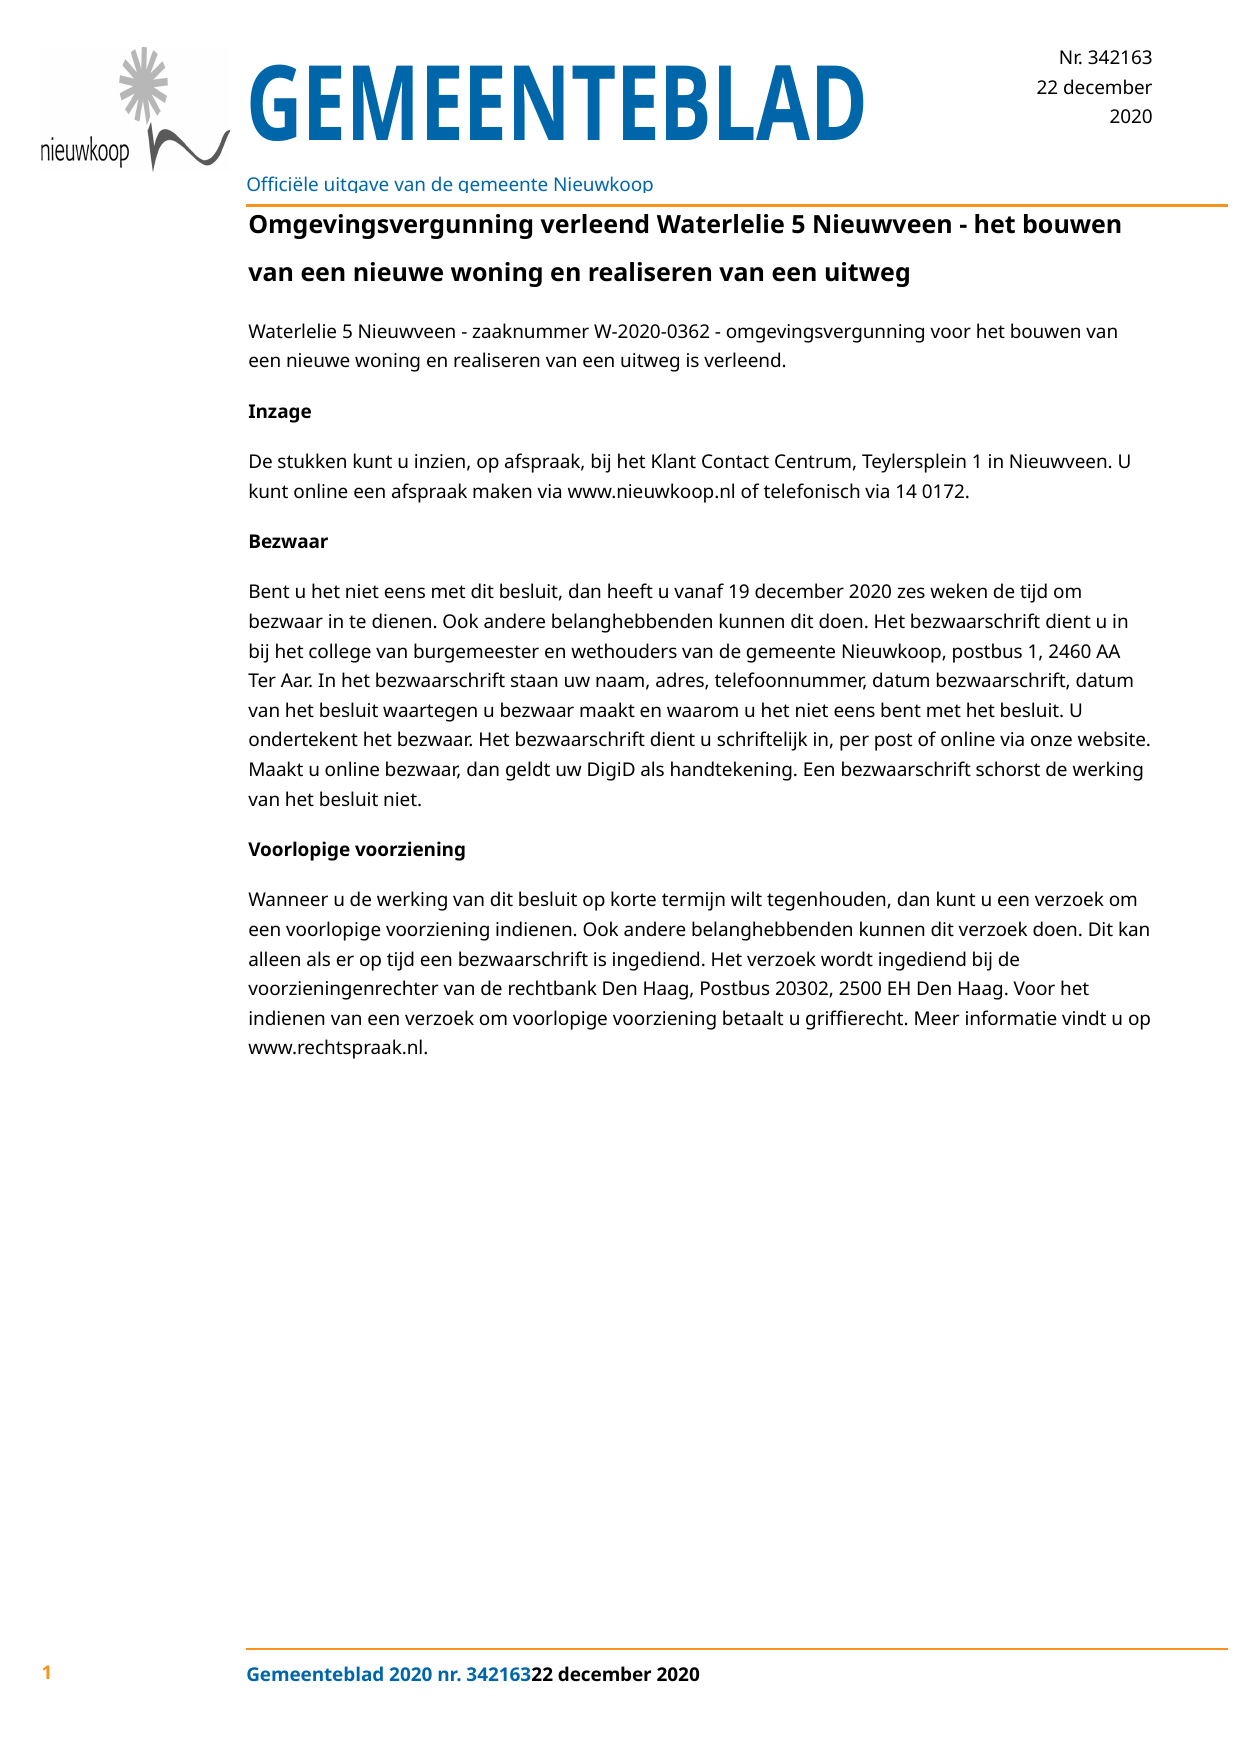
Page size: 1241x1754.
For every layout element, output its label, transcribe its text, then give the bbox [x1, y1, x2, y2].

text Bezwaar [248, 528, 1152, 554]
text De stukken kunt u inzien, op afspraak, bij het Klant Contact Centrum, Teylersplein 1 in Nieuwveen. U kunt online een afspraak maken via www.nieuwkoop.nl of telefonisch via 14 0172. [248, 448, 1152, 504]
text Voorlopige voorziening [248, 836, 1152, 862]
text Inzage [248, 398, 1152, 424]
text Wanneer u de werking van dit besluit op korte termijn wilt tegenhouden, dan kunt u een verzoek om een voorlopige voorziening indienen. Ook andere belanghebbenden kunnen dit verzoek doen. Dit kan alleen als er op tijd een bezwaarschrift is ingediend. Het verzoek wordt ingediend bij de voorzieningenrechter van de rechtbank Den Haag, Postbus 20302, 2500 EH Den Haag. Voor het indienen van een verzoek om voorlopige voorziening betaalt u griffierecht. Meer informatie vindt u op www.rechtspraak.nl. [248, 887, 1152, 1060]
text Waterlelie 5 Nieuwveen - zaaknummer W-2020-0362 - omgevingsvergunning voor het bouwen van een nieuwe woning en realiseren van een uitweg is verleend. [248, 318, 1152, 373]
picture [41, 47, 231, 172]
text Omgevingsvergunning verleend Waterlelie 5 Nieuwveen - het bouwen van een nieuwe woning en realiseren van een uitweg [248, 207, 1152, 288]
text Bent u het niet eens met dit besluit, dan heeft u vanaf 19 december 2020 zes weken de tijd om bezwaar in te dienen. Ook andere belanghebbenden kunnen dit doen. Het bezwaarschrift dient u in bij het college van burgemeester en wethouders van de gemeente Nieuwkoop, postbus 1, 2460 AA Ter Aar. In het bezwaarschrift staan uw naam, adres, telefoonnummer, datum bezwaarschrift, datum van het besluit waartegen u bezwaar maakt en waarom u het niet eens bent met het besluit. U ondertekent het bezwaar. Het bezwaarschrift dient u schriftelijk in, per post of online via onze website. Maakt u online bezwaar, dan geldt uw DigiD als handtekening. Een bezwaarschrift schorst de werking van het besluit niet. [248, 579, 1152, 812]
